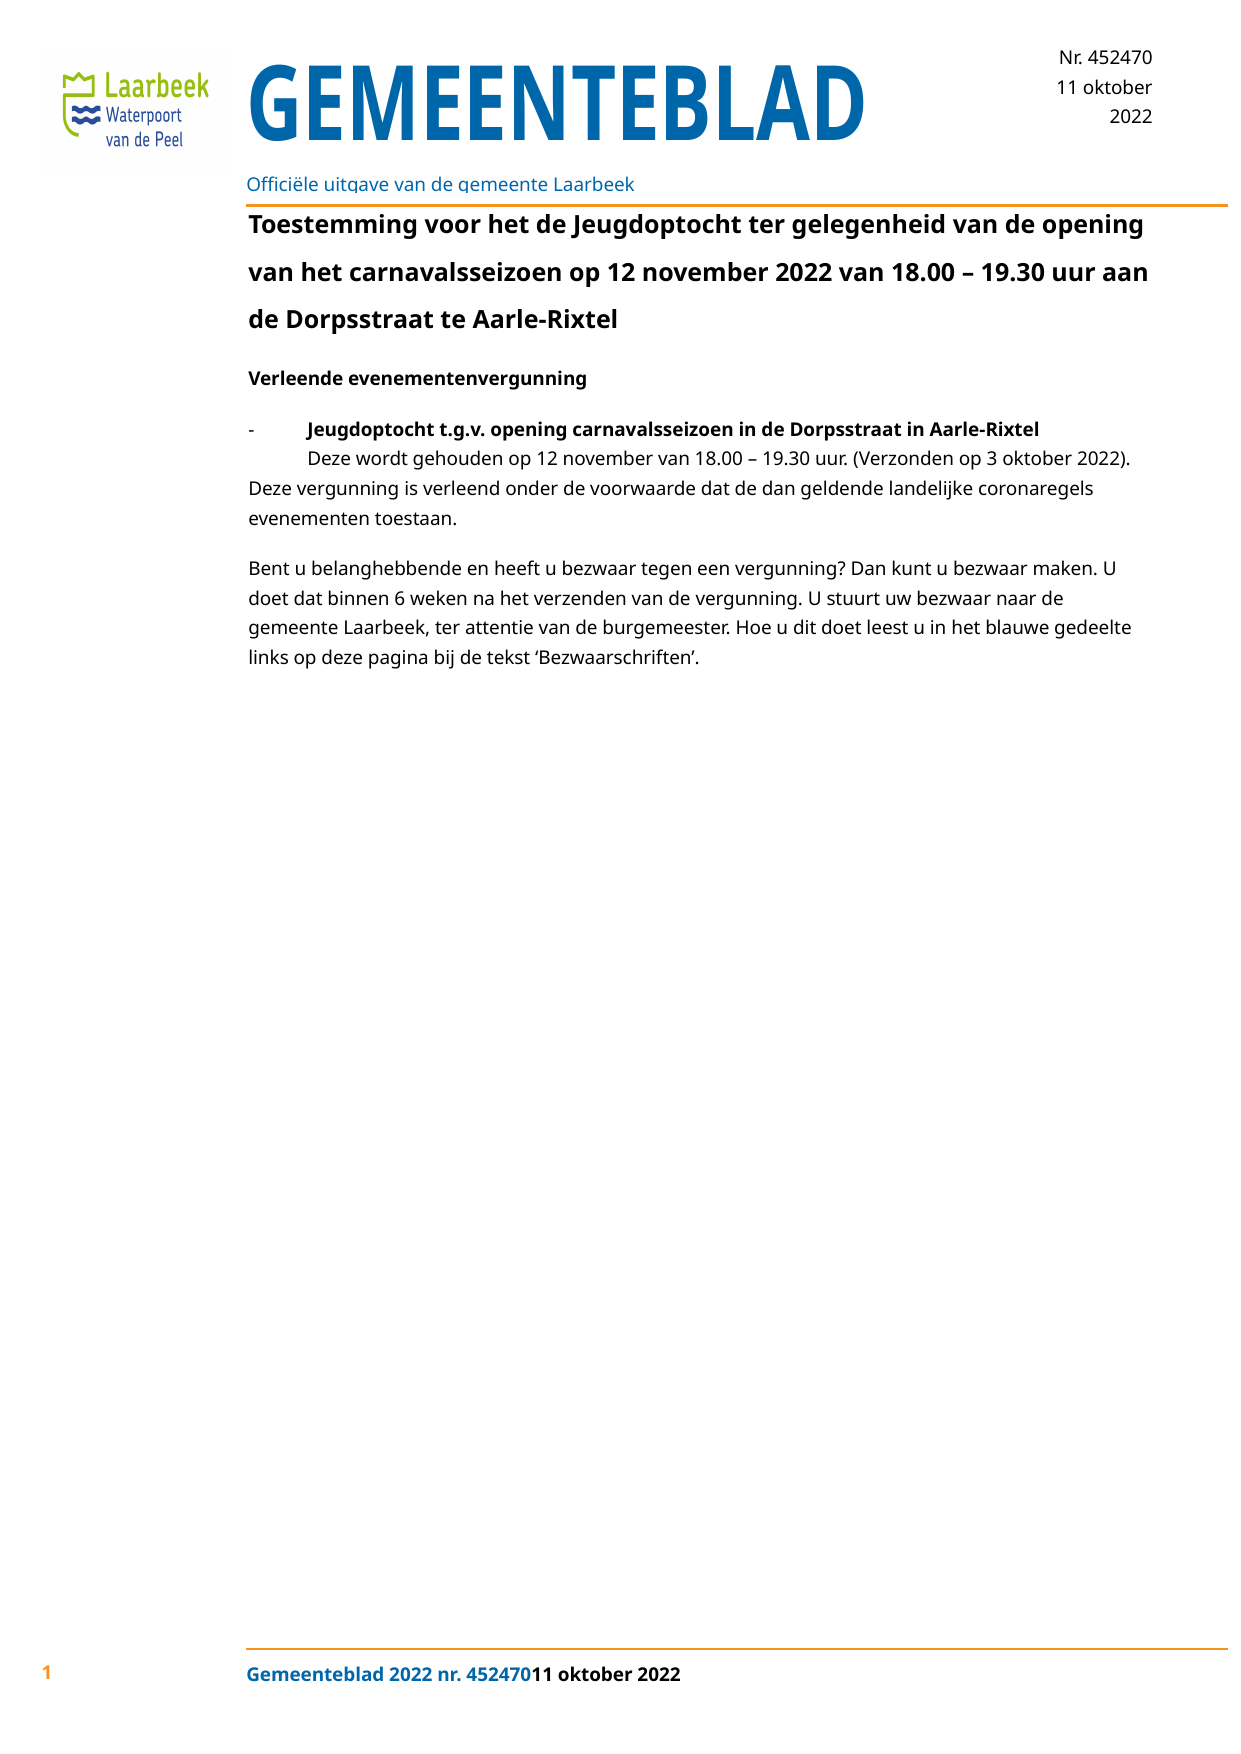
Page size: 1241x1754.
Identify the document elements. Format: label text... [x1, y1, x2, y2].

text Toestemming voor het de Jeugdoptocht ter gelegenheid van de opening van het carnavalsseizoen op 12 november 2022 van 18.00 – 19.30 uur aan de Dorpsstraat te Aarle-Rixtel [248, 207, 1152, 336]
text Deze vergunning is verleend onder de voorwaarde dat de dan geldende landelijke coronaregels evenementen toestaan. [248, 475, 1152, 530]
text Bent u belanghebbende en heeft u bezwaar tegen een vergunning? Dan kunt u bezwaar maken. U doet dat binnen 6 weken na het verzenden van de vergunning. U stuurt uw bezwaar naar de gemeente Laarbeek, ter attentie van de burgemeester. Hoe u dit doet leest u in het blauwe gedeelte links op deze pagina bij de tekst ‘Bezwaarschriften’. [248, 555, 1152, 669]
picture [41, 47, 231, 172]
list Deze wordt gehouden op 12 november van 18.00 – 19.30 uur. (Verzonden op 3 oktober 2022). [248, 446, 1152, 471]
list Jeugdoptocht t.g.v. opening carnavalsseizoen in de Dorpsstraat in Aarle-Rixtel [248, 416, 1152, 442]
text Verleende evenementenvergunning [248, 366, 1152, 391]
